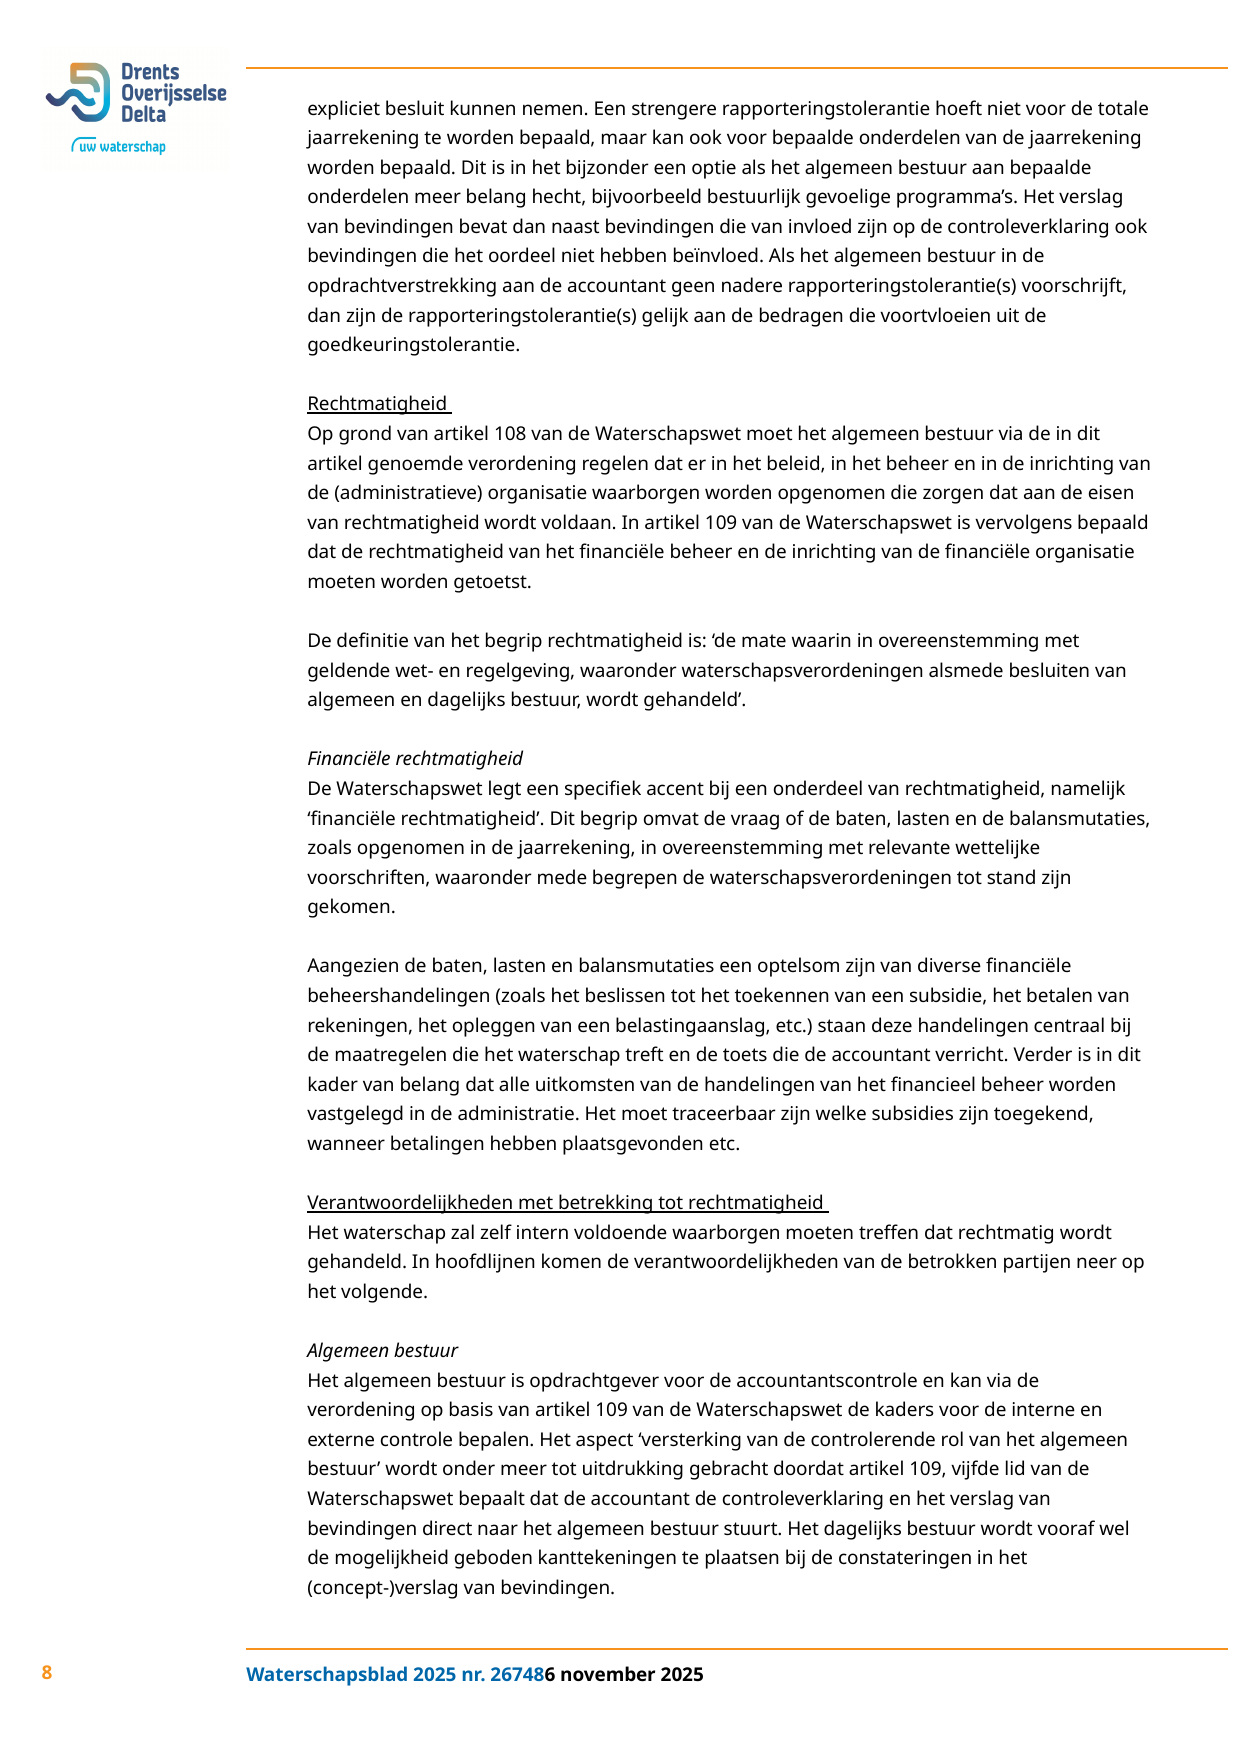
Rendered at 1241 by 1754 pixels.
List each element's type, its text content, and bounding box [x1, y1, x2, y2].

list Rechtmatigheid [248, 391, 1152, 416]
list Verantwoordelijkheden met betrekking tot rechtmatigheid [248, 1189, 1152, 1215]
list Financiële rechtmatigheid [248, 746, 1152, 771]
list Aangezien de baten, lasten en balansmutaties een optelsom zijn van diverse financiële beheershandelingen (zoals het beslissen tot het toekennen van een subsidie, het betalen van rekeningen, het opleggen van een belastingaanslag, etc.) staan deze handelingen centraal bij de maatregelen die het waterschap treft en de toets die de accountant verricht. Verder is in dit kader van belang dat alle uitkomsten van de handelingen van het financieel beheer worden vastgelegd in de administratie. Het moet traceerbaar zijn welke subsidies zijn toegekend, wanneer betalingen hebben plaatsgevonden etc. [248, 953, 1152, 1156]
picture [41, 47, 231, 172]
list De Waterschapswet legt een specifiek accent bij een onderdeel van rechtmatigheid, namelijk ‘financiële rechtmatigheid’. Dit begrip omvat de vraag of de baten, lasten en de balansmutaties, zoals opgenomen in de jaarrekening, in overeenstemming met relevante wettelijke voorschriften, waaronder mede begrepen de waterschapsverordeningen tot stand zijn gekomen. [248, 775, 1152, 919]
list De definitie van het begrip rechtmatigheid is: ‘de mate waarin in overeenstemming met geldende wet- en regelgeving, waaronder waterschapsverordeningen alsmede besluiten van algemeen en dagelijks bestuur, wordt gehandeld’. [248, 627, 1152, 712]
list Het waterschap zal zelf intern voldoende waarborgen moeten treffen dat rechtmatig wordt gehandeld. In hoofdlijnen komen de verantwoordelijkheden van de betrokken partijen neer op het volgende. [248, 1219, 1152, 1304]
list expliciet besluit kunnen nemen. Een strengere rapporteringstolerantie hoeft niet voor de totale jaarrekening te worden bepaald, maar kan ook voor bepaalde onderdelen van de jaarrekening worden bepaald. Dit is in het bijzonder een optie als het algemeen bestuur aan bepaalde onderdelen meer belang hecht, bijvoorbeeld bestuurlijk gevoelige programma’s. Het verslag van bevindingen bevat dan naast bevindingen die van invloed zijn op de controleverklaring ook bevindingen die het oordeel niet hebben beïnvloed. Als het algemeen bestuur in de opdrachtverstrekking aan de accountant geen nadere rapporteringstolerantie(s) voorschrijft, dan zijn de rapporteringstolerantie(s) gelijk aan de bedragen die voortvloeien uit de goedkeuringstolerantie. [248, 95, 1152, 357]
list Algemeen bestuur [248, 1337, 1152, 1363]
list Het algemeen bestuur is opdrachtgever voor de accountantscontrole en kan via de verordening op basis van artikel 109 van de Waterschapswet de kaders voor de interne en externe controle bepalen. Het aspect ‘versterking van de controlerende rol van het algemeen bestuur’ wordt onder meer tot uitdrukking gebracht doordat artikel 109, vijfde lid van de Waterschapswet bepaalt dat de accountant de controleverklaring en het verslag van bevindingen direct naar het algemeen bestuur stuurt. Het dagelijks bestuur wordt vooraf wel de mogelijkheid geboden kanttekeningen te plaatsen bij de constateringen in het (concept-)verslag van bevindingen. [248, 1367, 1152, 1600]
list Op grond van artikel 108 van de Waterschapswet moet het algemeen bestuur via de in dit artikel genoemde verordening regelen dat er in het beleid, in het beheer en in de inrichting van de (administratieve) organisatie waarborgen worden opgenomen die zorgen dat aan de eisen van rechtmatigheid wordt voldaan. In artikel 109 van de Waterschapswet is vervolgens bepaald dat de rechtmatigheid van het financiële beheer en de inrichting van de financiële organisatie moeten worden getoetst. [248, 420, 1152, 594]
